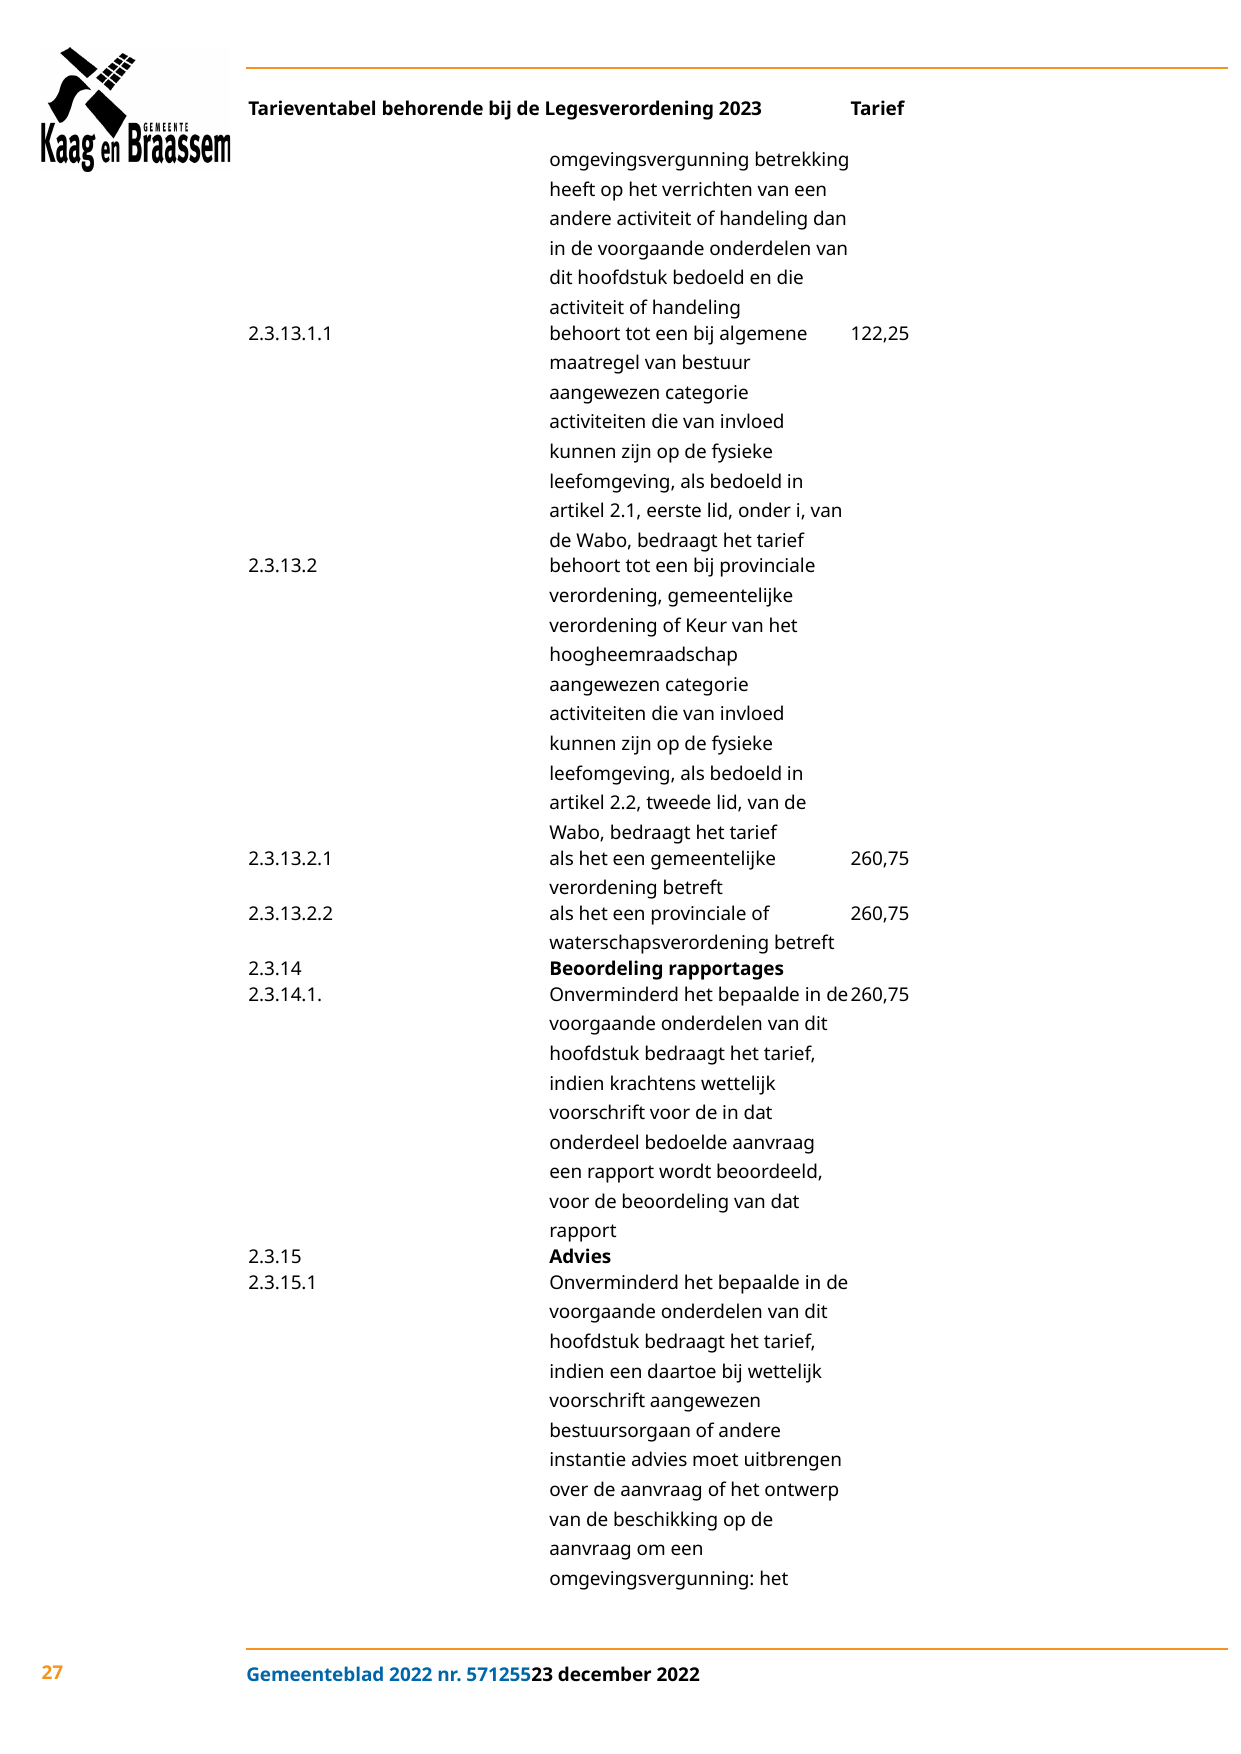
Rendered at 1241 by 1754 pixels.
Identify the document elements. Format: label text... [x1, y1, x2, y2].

table_cell 260,75 [850, 845, 1152, 900]
table_cell [850, 1244, 1152, 1269]
table_cell behoort tot een bij algemene maatregel van bestuur aangewezen categorie activiteiten die van invloed kunnen zijn op de fysieke leefomgeving, als bedoeld in artikel 2.1, eerste lid, onder i, van de Wabo, bedraagt het tarief [549, 320, 850, 553]
table_cell [850, 146, 1152, 320]
table_cell 2.3.15 [248, 1244, 549, 1269]
table_cell als het een provinciale of waterschapsverordening betreft [549, 900, 850, 955]
table_cell [248, 146, 549, 320]
table_cell [850, 955, 1152, 981]
table_cell 122,25 [850, 320, 1152, 553]
table_cell omgevingsvergunning betrekking heeft op het verrichten van een andere activiteit of handeling dan in de voorgaande onderdelen van dit hoofdstuk bedoeld en die activiteit of handeling [549, 146, 850, 320]
table_cell 2.3.13.1.1 [248, 320, 549, 553]
table_cell [549, 121, 850, 146]
table_cell 260,75 [850, 900, 1152, 955]
table_cell Onverminderd het bepaalde in de voorgaande onderdelen van dit hoofdstuk bedraagt het tarief, indien een daartoe bij wettelijk voorschrift aangewezen bestuursorgaan of andere instantie advies moet uitbrengen over de aanvraag of het ontwerp van de beschikking op de aanvraag om een omgevingsvergunning: het [549, 1269, 850, 1591]
table_cell [850, 121, 1152, 146]
table_cell behoort tot een bij provinciale verordening, gemeentelijke verordening of Keur van het hoogheemraadschap aangewezen categorie activiteiten die van invloed kunnen zijn op de fysieke leefomgeving, als bedoeld in artikel 2.2, tweede lid, van de Wabo, bedraagt het tarief [549, 553, 850, 845]
picture [41, 47, 231, 172]
table_cell [850, 1269, 1152, 1591]
table_cell 2.3.14 [248, 955, 549, 981]
table_cell Beoordeling rapportages [549, 955, 850, 981]
table_cell Advies [549, 1244, 850, 1269]
table_cell 2.3.13.2.2 [248, 900, 549, 955]
table_cell [248, 121, 549, 146]
table_cell 260,75 [850, 981, 1152, 1243]
table_cell 2.3.14.1. [248, 981, 549, 1243]
table_cell 2.3.13.2 [248, 553, 549, 845]
table_cell [850, 553, 1152, 845]
table_header Tarieventabel behorende bij de Legesverordening 2023 [248, 95, 850, 121]
table_cell Onverminderd het bepaalde in de voorgaande onderdelen van dit hoofdstuk bedraagt het tarief, indien krachtens wettelijk voorschrift voor de in dat onderdeel bedoelde aanvraag een rapport wordt beoordeeld, voor de beoordeling van dat rapport [549, 981, 850, 1243]
table_cell 2.3.15.1 [248, 1269, 549, 1591]
table_cell 2.3.13.2.1 [248, 845, 549, 900]
table_cell als het een gemeentelijke verordening betreft [549, 845, 850, 900]
table_header Tarief [850, 95, 1152, 121]
